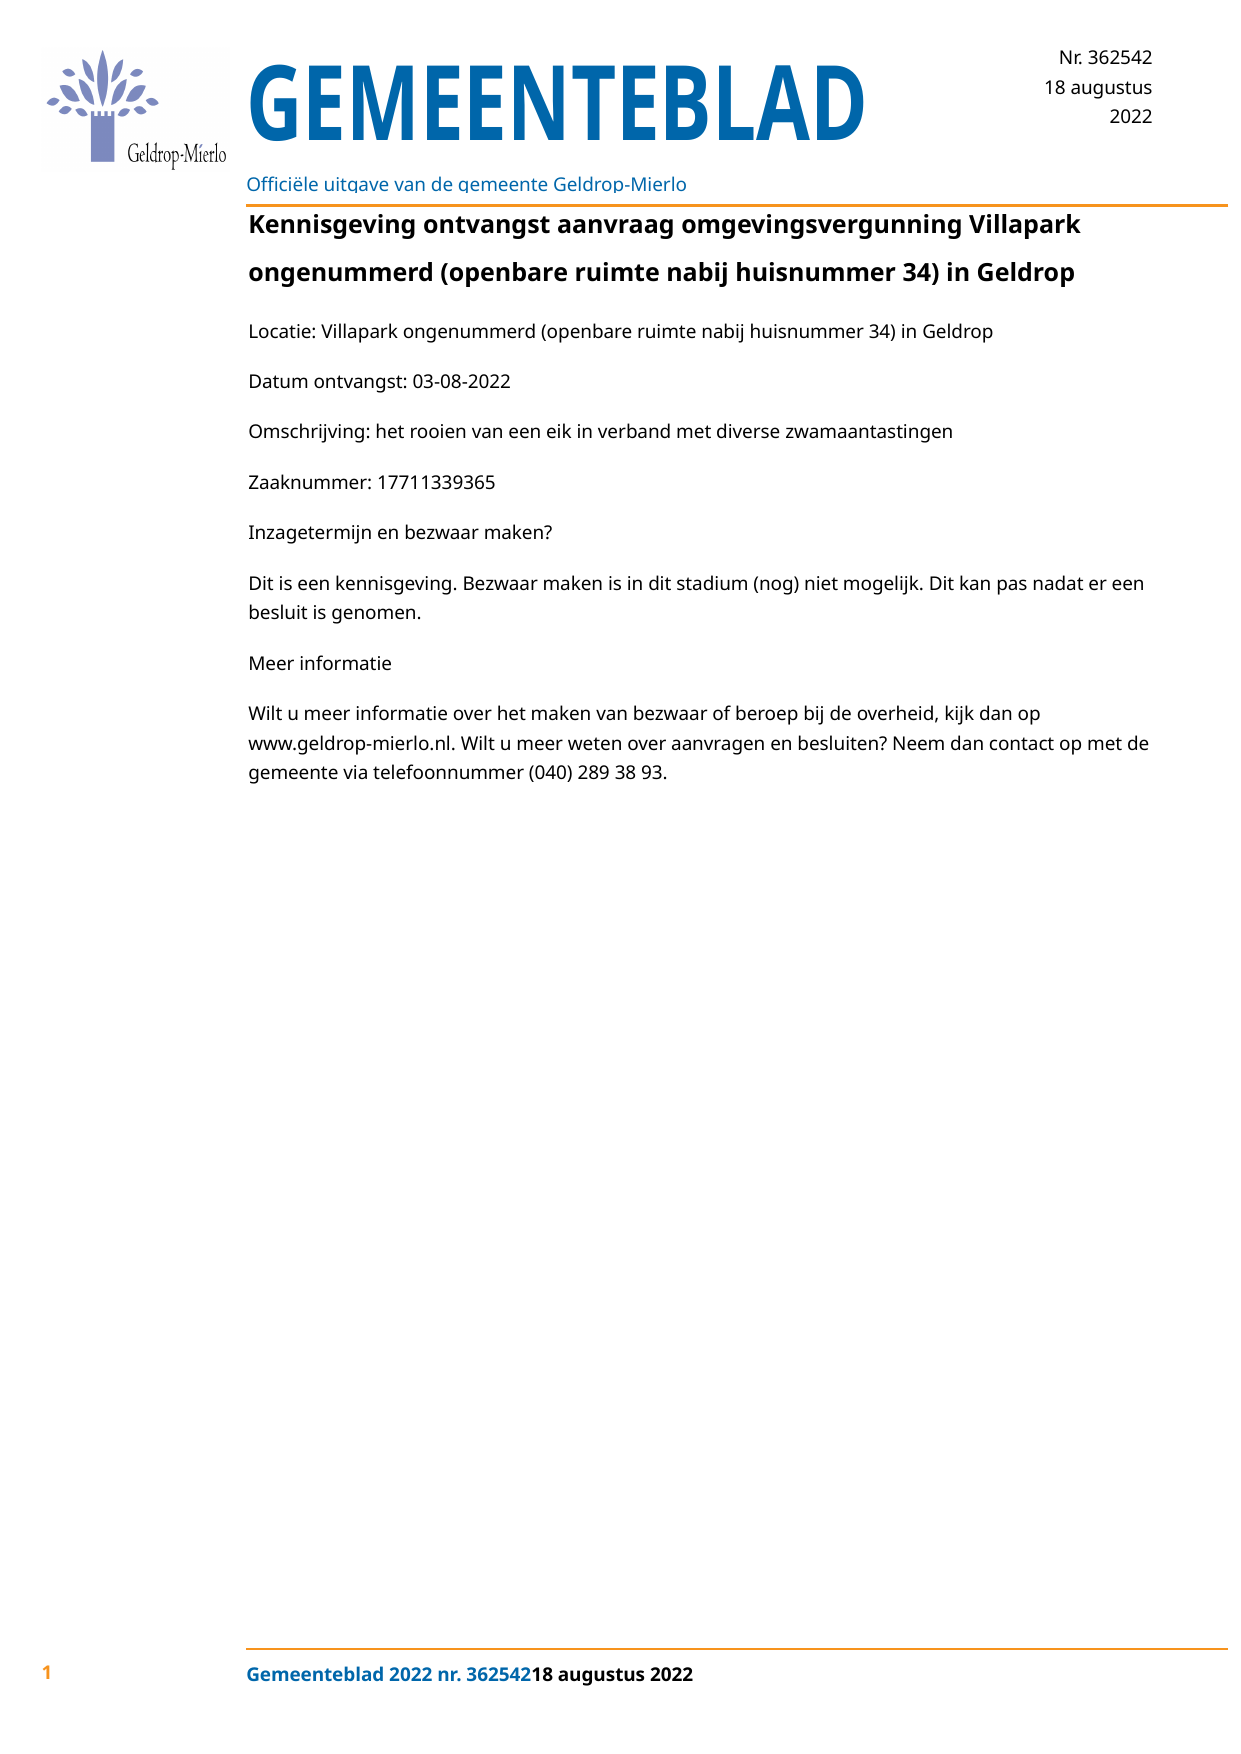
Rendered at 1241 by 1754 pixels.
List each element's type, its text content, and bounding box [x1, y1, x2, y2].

text Dit is een kennisgeving. Bezwaar maken is in dit stadium (nog) niet mogelijk. Dit kan pas nadat er een besluit is genomen. [248, 570, 1152, 625]
text Locatie: Villapark ongenummerd (openbare ruimte nabij huisnummer 34) in Geldrop [248, 318, 1152, 344]
text Inzagetermijn en bezwaar maken? [248, 519, 1152, 545]
text Wilt u meer informatie over het maken van bezwaar of beroep bij de overheid, kijk dan op www.geldrop-mierlo.nl. Wilt u meer weten over aanvragen en besluiten? Neem dan contact op met de gemeente via telefoonnummer (040) 289 38 93. [248, 700, 1152, 785]
picture [41, 47, 231, 172]
text Kennisgeving ontvangst aanvraag omgevingsvergunning Villapark ongenummerd (openbare ruimte nabij huisnummer 34) in Geldrop [248, 207, 1152, 288]
text Omschrijving: het rooien van een eik in verband met diverse zwamaantastingen [248, 419, 1152, 444]
text Zaaknummer: 17711339365 [248, 469, 1152, 495]
text Datum ontvangst: 03-08-2022 [248, 368, 1152, 394]
text Meer informatie [248, 650, 1152, 676]
